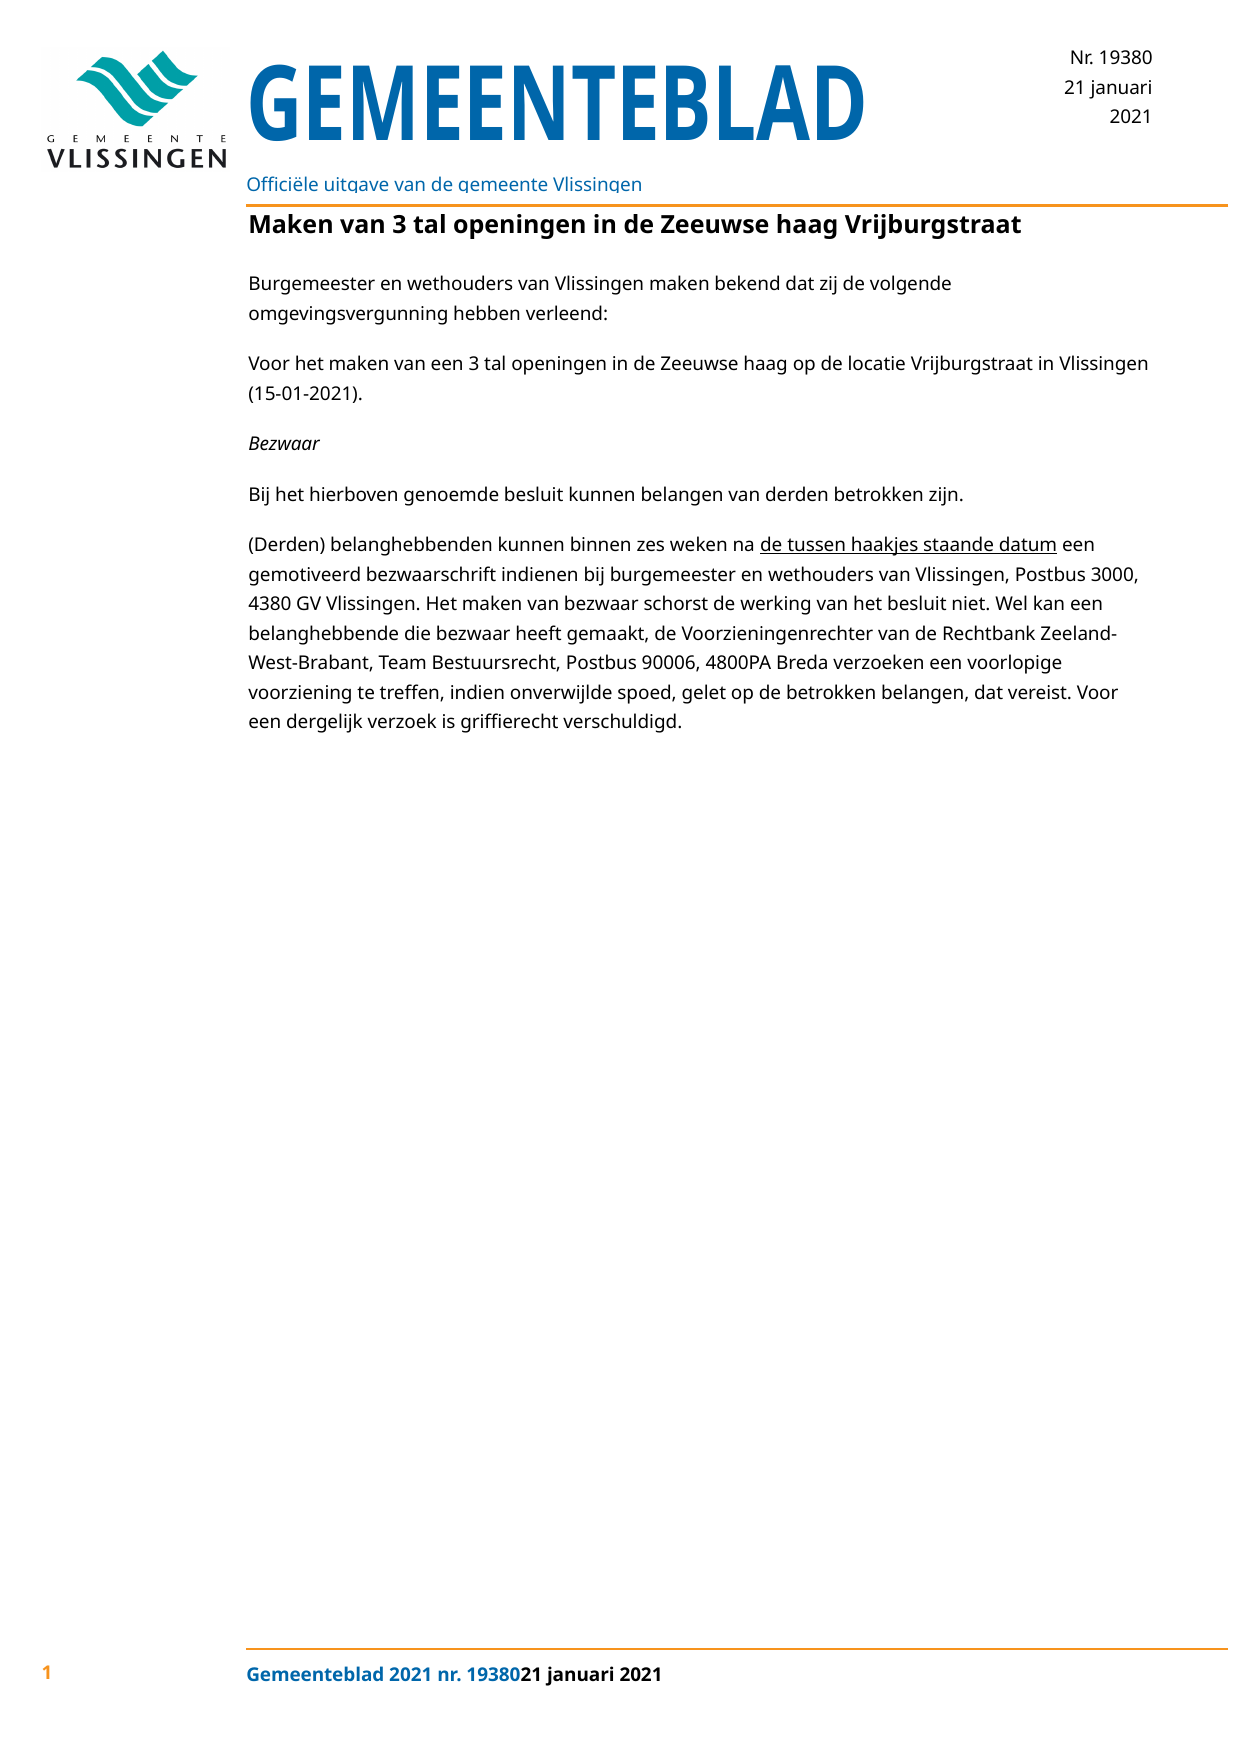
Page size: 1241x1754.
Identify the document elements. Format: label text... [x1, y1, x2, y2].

text Voor het maken van een 3 tal openingen in de Zeeuwse haag op de locatie Vrijburgstraat in Vlissingen (15-01-2021). [248, 350, 1152, 406]
text Burgemeester en wethouders van Vlissingen maken bekend dat zij de volgende omgevingsvergunning hebben verleend: [248, 270, 1152, 326]
picture [41, 47, 231, 172]
text Bezwaar [248, 430, 1152, 456]
text (Derden) belanghebbenden kunnen binnen zes weken na de tussen haakjes staande datum een gemotiveerd bezwaarschrift indienen bij burgemeester en wethouders van Vlissingen, Postbus 3000, 4380 GV Vlissingen. Het maken van bezwaar schorst de werking van het besluit niet. Wel kan een belanghebbende die bezwaar heeft gemaakt, de Voorzieningenrechter van de Rechtbank Zeeland-West-Brabant, Team Bestuursrecht, Postbus 90006, 4800PA Breda verzoeken een voorlopige voorziening te treffen, indien onverwijlde spoed, gelet op de betrokken belangen, dat vereist. Voor een dergelijk verzoek is griffierecht verschuldigd. [248, 531, 1152, 734]
text Maken van 3 tal openingen in de Zeeuwse haag Vrijburgstraat [248, 207, 1152, 241]
text Bij het hierboven genoemde besluit kunnen belangen van derden betrokken zijn. [248, 481, 1152, 506]
